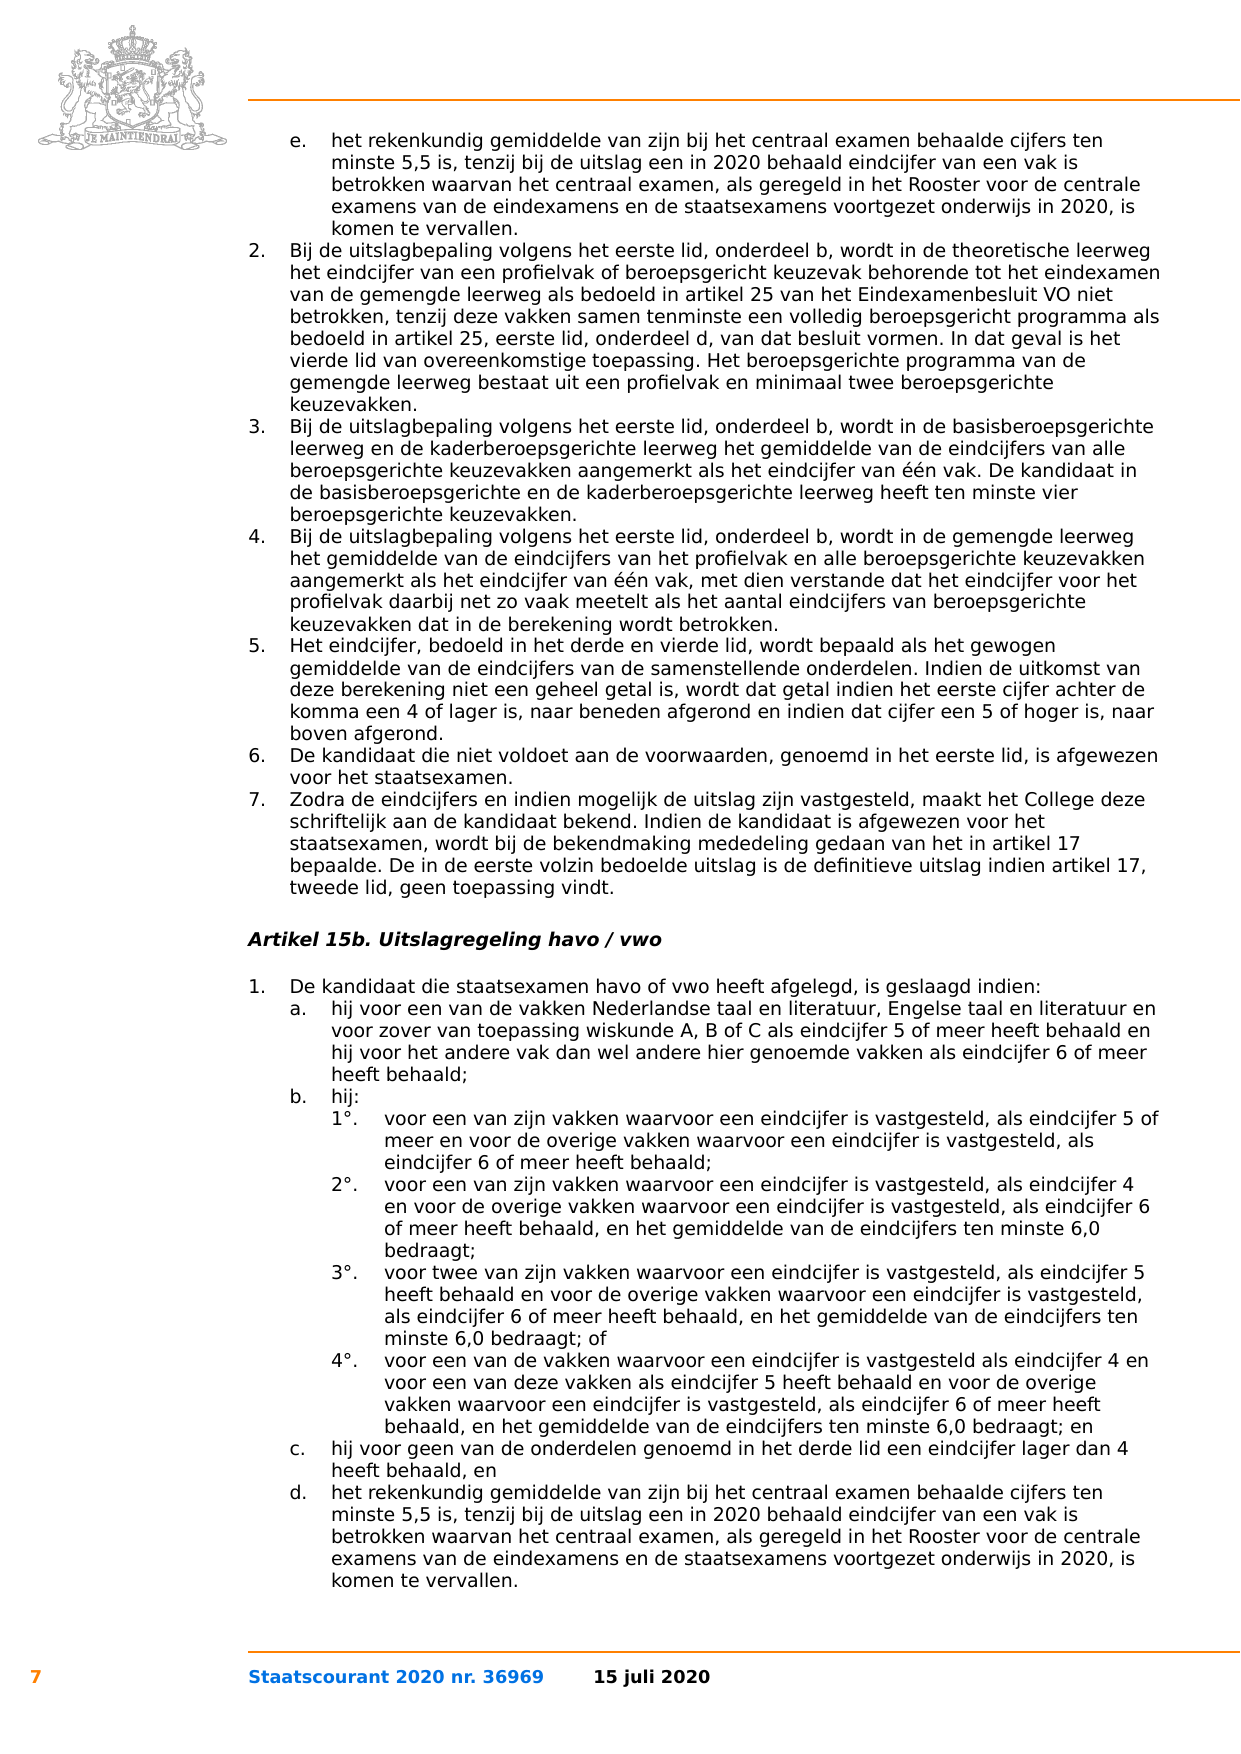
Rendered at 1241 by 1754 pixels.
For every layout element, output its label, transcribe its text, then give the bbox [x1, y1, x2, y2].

picture [38, 25, 227, 150]
text 4. Bij de uitslagbepaling volgens het eerste lid, onderdeel b, wordt in de gemengde leerweg het gemiddelde van de eindcijfers van het profielvak en alle beroepsgerichte keuzevakken aangemerkt als het eindcijfer van één vak, met dien verstande dat het eindcijfer voor het profielvak daarbij net zo vaak meetelt als het aantal eindcijfers van beroepsgerichte keuzevakken dat in de berekening wordt betrokken. [248, 526, 1163, 635]
text 2. Bij de uitslagbepaling volgens het eerste lid, onderdeel b, wordt in de theoretische leerweg het eindcijfer van een profielvak of beroepsgericht keuzevak behorende tot het eindexamen van de gemengde leerweg als bedoeld in artikel 25 van het Eindexamenbesluit VO niet betrokken, tenzij deze vakken samen tenminste een volledig beroepsgericht programma als bedoeld in artikel 25, eerste lid, onderdeel d, van dat besluit vormen. In dat geval is het vierde lid van overeenkomstige toepassing. Het beroepsgerichte programma van de gemengde leerweg bestaat uit een profielvak en minimaal twee beroepsgerichte keuzevakken. [248, 240, 1163, 416]
text 2°. voor een van zijn vakken waarvoor een eindcijfer is vastgesteld, als eindcijfer 4 en voor de overige vakken waarvoor een eindcijfer is vastgesteld, als eindcijfer 6 of meer heeft behaald, en het gemiddelde van de eindcijfers ten minste 6,0 bedraagt; [331, 1174, 1163, 1262]
text 1°. voor een van zijn vakken waarvoor een eindcijfer is vastgesteld, als eindcijfer 5 of meer en voor de overige vakken waarvoor een eindcijfer is vastgesteld, als eindcijfer 6 of meer heeft behaald; [331, 1108, 1163, 1174]
text 3. Bij de uitslagbepaling volgens het eerste lid, onderdeel b, wordt in de basisberoepsgerichte leerweg en de kaderberoepsgerichte leerweg het gemiddelde van de eindcijfers van alle beroepsgerichte keuzevakken aangemerkt als het eindcijfer van één vak. De kandidaat in de basisberoepsgerichte en de kaderberoepsgerichte leerweg heeft ten minste vier beroepsgerichte keuzevakken. [248, 416, 1163, 526]
text 1. De kandidaat die staatsexamen havo of vwo heeft afgelegd, is geslaagd indien: [248, 976, 1163, 998]
text d. het rekenkundig gemiddelde van zijn bij het centraal examen behaalde cijfers ten minste 5,5 is, tenzij bij de uitslag een in 2020 behaald eindcijfer van een vak is betrokken waarvan het centraal examen, als geregeld in het Rooster voor de centrale examens van de eindexamens en de staatsexamens voortgezet onderwijs in 2020, is komen te vervallen. [289, 1482, 1163, 1592]
subtitle Artikel 15b. Uitslagregeling havo / vwo [248, 929, 1163, 951]
text 3°. voor twee van zijn vakken waarvoor een eindcijfer is vastgesteld, als eindcijfer 5 heeft behaald en voor de overige vakken waarvoor een eindcijfer is vastgesteld, als eindcijfer 6 of meer heeft behaald, en het gemiddelde van de eindcijfers ten minste 6,0 bedraagt; of [331, 1262, 1163, 1350]
text a. hij voor een van de vakken Nederlandse taal en literatuur, Engelse taal en literatuur en voor zover van toepassing wiskunde A, B of C als eindcijfer 5 of meer heeft behaald en hij voor het andere vak dan wel andere hier genoemde vakken als eindcijfer 6 of meer heeft behaald; [289, 998, 1163, 1086]
text 5. Het eindcijfer, bedoeld in het derde en vierde lid, wordt bepaald als het gewogen gemiddelde van de eindcijfers van de samenstellende onderdelen. Indien de uitkomst van deze berekening niet een geheel getal is, wordt dat getal indien het eerste cijfer achter de komma een 4 of lager is, naar beneden afgerond en indien dat cijfer een 5 of hoger is, naar boven afgerond. [248, 635, 1163, 745]
text 7. Zodra de eindcijfers en indien mogelijk de uitslag zijn vastgesteld, maakt het College deze schriftelijk aan de kandidaat bekend. Indien de kandidaat is afgewezen voor het staatsexamen, wordt bij de bekendmaking mededeling gedaan van het in artikel 17 bepaalde. De in de eerste volzin bedoelde uitslag is de definitieve uitslag indien artikel 17, tweede lid, geen toepassing vindt. [248, 789, 1163, 899]
text 6. De kandidaat die niet voldoet aan de voorwaarden, genoemd in het eerste lid, is afgewezen voor het staatsexamen. [248, 745, 1163, 789]
text c. hij voor geen van de onderdelen genoemd in het derde lid een eindcijfer lager dan 4 heeft behaald, en [289, 1438, 1163, 1482]
text b. hij: [289, 1086, 1163, 1108]
text 4°. voor een van de vakken waarvoor een eindcijfer is vastgesteld als eindcijfer 4 en voor een van deze vakken als eindcijfer 5 heeft behaald en voor de overige vakken waarvoor een eindcijfer is vastgesteld, als eindcijfer 6 of meer heeft behaald, en het gemiddelde van de eindcijfers ten minste 6,0 bedraagt; en [331, 1350, 1163, 1438]
text e. het rekenkundig gemiddelde van zijn bij het centraal examen behaalde cijfers ten minste 5,5 is, tenzij bij de uitslag een in 2020 behaald eindcijfer van een vak is betrokken waarvan het centraal examen, als geregeld in het Rooster voor de centrale examens van de eindexamens en de staatsexamens voortgezet onderwijs in 2020, is komen te vervallen. [289, 130, 1163, 240]
